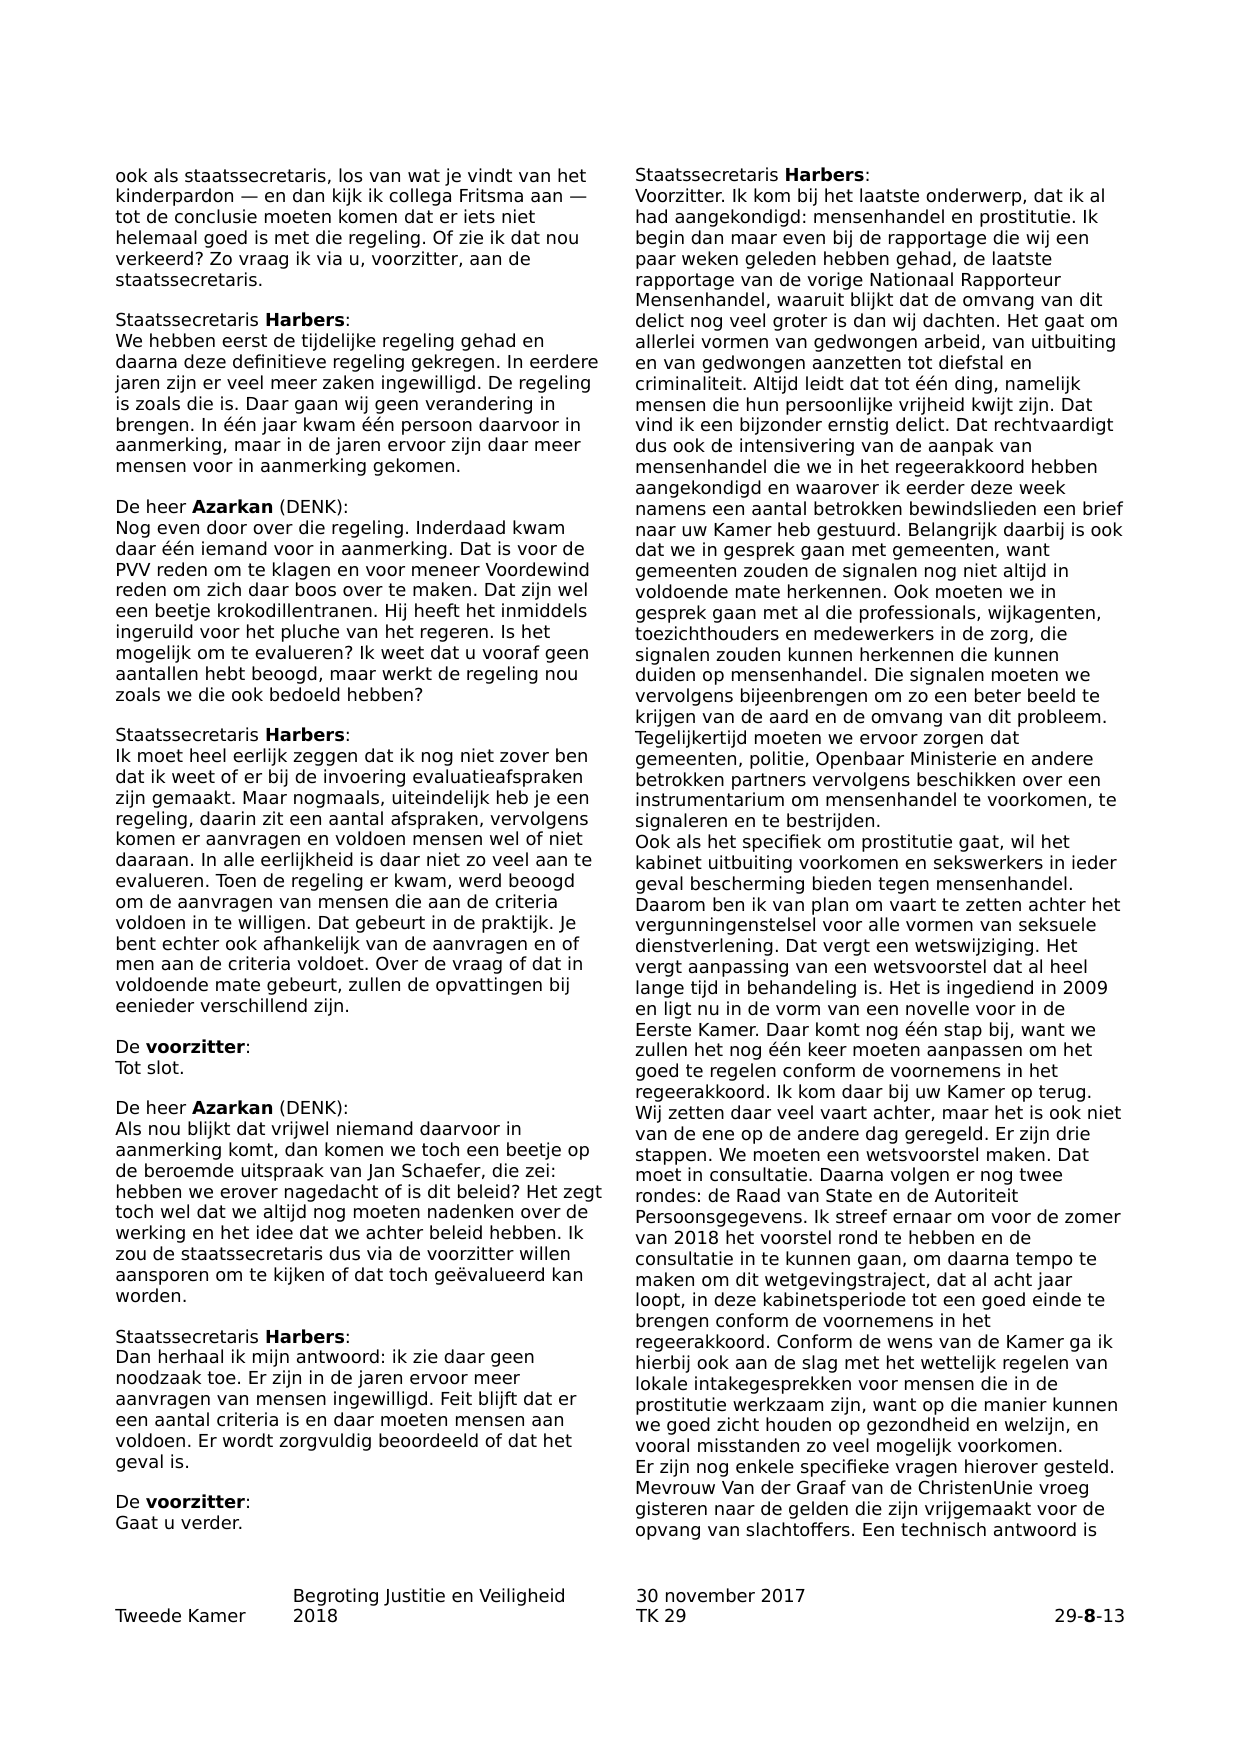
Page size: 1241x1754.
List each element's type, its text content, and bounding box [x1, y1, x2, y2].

text Als nou blijkt dat vrijwel niemand daarvoor in aanmerking komt, dan komen we toch een beetje op de beroemde uitspraak van Jan Schaefer, die zei: hebben we erover nagedacht of is dit beleid? Het zegt toch wel dat we altijd nog moeten nadenken over de werking en het idee dat we achter beleid hebben. Ik zou de staatssecretaris dus via de voorzitter willen aansporen om te kijken of dat toch geëvalueerd kan worden. [115, 1119, 605, 1306]
text Staatssecretaris Harbers: [635, 165, 1125, 186]
text ook als staatssecretaris, los van wat je vindt van het kinderpardon — en dan kijk ik collega Fritsma aan — tot de conclusie moeten komen dat er iets niet helemaal goed is met die regeling. Of zie ik dat nou verkeerd? Zo vraag ik via u, voorzitter, aan de staatssecretaris. [115, 165, 605, 290]
text Ook als het specifiek om prostitutie gaat, wil het kabinet uitbuiting voorkomen en sekswerkers in ieder geval bescherming bieden tegen mensenhandel. Daarom ben ik van plan om vaart te zetten achter het vergunningenstelsel voor alle vormen van seksuele dienstverlening. Dat vergt een wetswijziging. Het vergt aanpassing van een wetsvoorstel dat al heel lange tijd in behandeling is. Het is ingediend in 2009 en ligt nu in de vorm van een novelle voor in de Eerste Kamer. Daar komt nog één stap bij, want we zullen het nog één keer moeten aanpassen om het goed te regelen conform de voornemens in het regeerakkoord. Ik kom daar bij uw Kamer op terug. Wij zetten daar veel vaart achter, maar het is ook niet van de ene op de andere dag geregeld. Er zijn drie stappen. We moeten een wetsvoorstel maken. Dat moet in consultatie. Daarna volgen er nog twee rondes: de Raad van State en de Autoriteit Persoonsgegevens. Ik streef ernaar om voor de zomer van 2018 het voorstel rond te hebben en de consultatie in te kunnen gaan, om daarna tempo te maken om dit wetgevingstraject, dat al acht jaar loopt, in deze kabinetsperiode tot een goed einde te brengen conform de voornemens in het regeerakkoord. Conform de wens van de Kamer ga ik hierbij ook aan de slag met het wettelijk regelen van lokale intakegesprekken voor mensen die in de prostitutie werkzaam zijn, want op die manier kunnen we goed zicht houden op gezondheid en welzijn, en vooral misstanden zo veel mogelijk voorkomen. [635, 832, 1125, 1457]
text Staatssecretaris Harbers: [115, 310, 605, 331]
text Staatssecretaris Harbers: [115, 725, 605, 746]
text Voorzitter. Ik kom bij het laatste onderwerp, dat ik al had aangekondigd: mensenhandel en prostitutie. Ik begin dan maar even bij de rapportage die wij een paar weken geleden hebben gehad, de laatste rapportage van de vorige Nationaal Rapporteur Mensenhandel, waaruit blijkt dat de omvang van dit delict nog veel groter is dan wij dachten. Het gaat om allerlei vormen van gedwongen arbeid, van uitbuiting en van gedwongen aanzetten tot diefstal en criminaliteit. Altijd leidt dat tot één ding, namelijk mensen die hun persoonlijke vrijheid kwijt zijn. Dat vind ik een bijzonder ernstig delict. Dat rechtvaardigt dus ook de intensivering van de aanpak van mensenhandel die we in het regeerakkoord hebben aangekondigd en waarover ik eerder deze week namens een aantal betrokken bewindslieden een brief naar uw Kamer heb gestuurd. Belangrijk daarbij is ook dat we in gesprek gaan met gemeenten, want gemeenten zouden de signalen nog niet altijd in voldoende mate herkennen. Ook moeten we in gesprek gaan met al die professionals, wijkagenten, toezichthouders en medewerkers in de zorg, die signalen zouden kunnen herkennen die kunnen duiden op mensenhandel. Die signalen moeten we vervolgens bijeenbrengen om zo een beter beeld te krijgen van de aard en de omvang van dit probleem. Tegelijkertijd moeten we ervoor zorgen dat gemeenten, politie, Openbaar Ministerie en andere betrokken partners vervolgens beschikken over een instrumentarium om mensenhandel te voorkomen, te signaleren en te bestrijden. [635, 186, 1125, 832]
text De voorzitter: [115, 1492, 605, 1513]
text Tot slot. [115, 1057, 605, 1078]
text Ik moet heel eerlijk zeggen dat ik nog niet zover ben dat ik weet of er bij de invoering evaluatieafspraken zijn gemaakt. Maar nogmaals, uiteindelijk heb je een regeling, daarin zit een aantal afspraken, vervolgens komen er aanvragen en voldoen mensen wel of niet daaraan. In alle eerlijkheid is daar niet zo veel aan te evalueren. Toen de regeling er kwam, werd beoogd om de aanvragen van mensen die aan de criteria voldoen in te willigen. Dat gebeurt in de praktijk. Je bent echter ook afhankelijk van de aanvragen en of men aan de criteria voldoet. Over de vraag of dat in voldoende mate gebeurt, zullen de opvattingen bij eenieder verschillend zijn. [115, 746, 605, 1017]
text Gaat u verder. [115, 1513, 605, 1534]
text De voorzitter: [115, 1037, 605, 1057]
text Er zijn nog enkele specifieke vragen hierover gesteld. Mevrouw Van der Graaf van de ChristenUnie vroeg gisteren naar de gelden die zijn vrijgemaakt voor de opvang van slachtoffers. Een technisch antwoord is [635, 1457, 1125, 1540]
text Staatssecretaris Harbers: [115, 1326, 605, 1347]
text Nog even door over die regeling. Inderdaad kwam daar één iemand voor in aanmerking. Dat is voor de PVV reden om te klagen en voor meneer Voordewind reden om zich daar boos over te maken. Dat zijn wel een beetje krokodillentranen. Hij heeft het inmiddels ingeruild voor het pluche van het regeren. Is het mogelijk om te evalueren? Ik weet dat u vooraf geen aantallen hebt beoogd, maar werkt de regeling nou zoals we die ook bedoeld hebben? [115, 518, 605, 705]
text We hebben eerst de tijdelijke regeling gehad en daarna deze definitieve regeling gekregen. In eerdere jaren zijn er veel meer zaken ingewilligd. De regeling is zoals die is. Daar gaan wij geen verandering in brengen. In één jaar kwam één persoon daarvoor in aanmerking, maar in de jaren ervoor zijn daar meer mensen voor in aanmerking gekomen. [115, 331, 605, 477]
text De heer Azarkan (DENK): [115, 1098, 605, 1119]
text De heer Azarkan (DENK): [115, 497, 605, 518]
text Dan herhaal ik mijn antwoord: ik zie daar geen noodzaak toe. Er zijn in de jaren ervoor meer aanvragen van mensen ingewilligd. Feit blijft dat er een aantal criteria is en daar moeten mensen aan voldoen. Er wordt zorgvuldig beoordeeld of dat het geval is. [115, 1347, 605, 1472]
